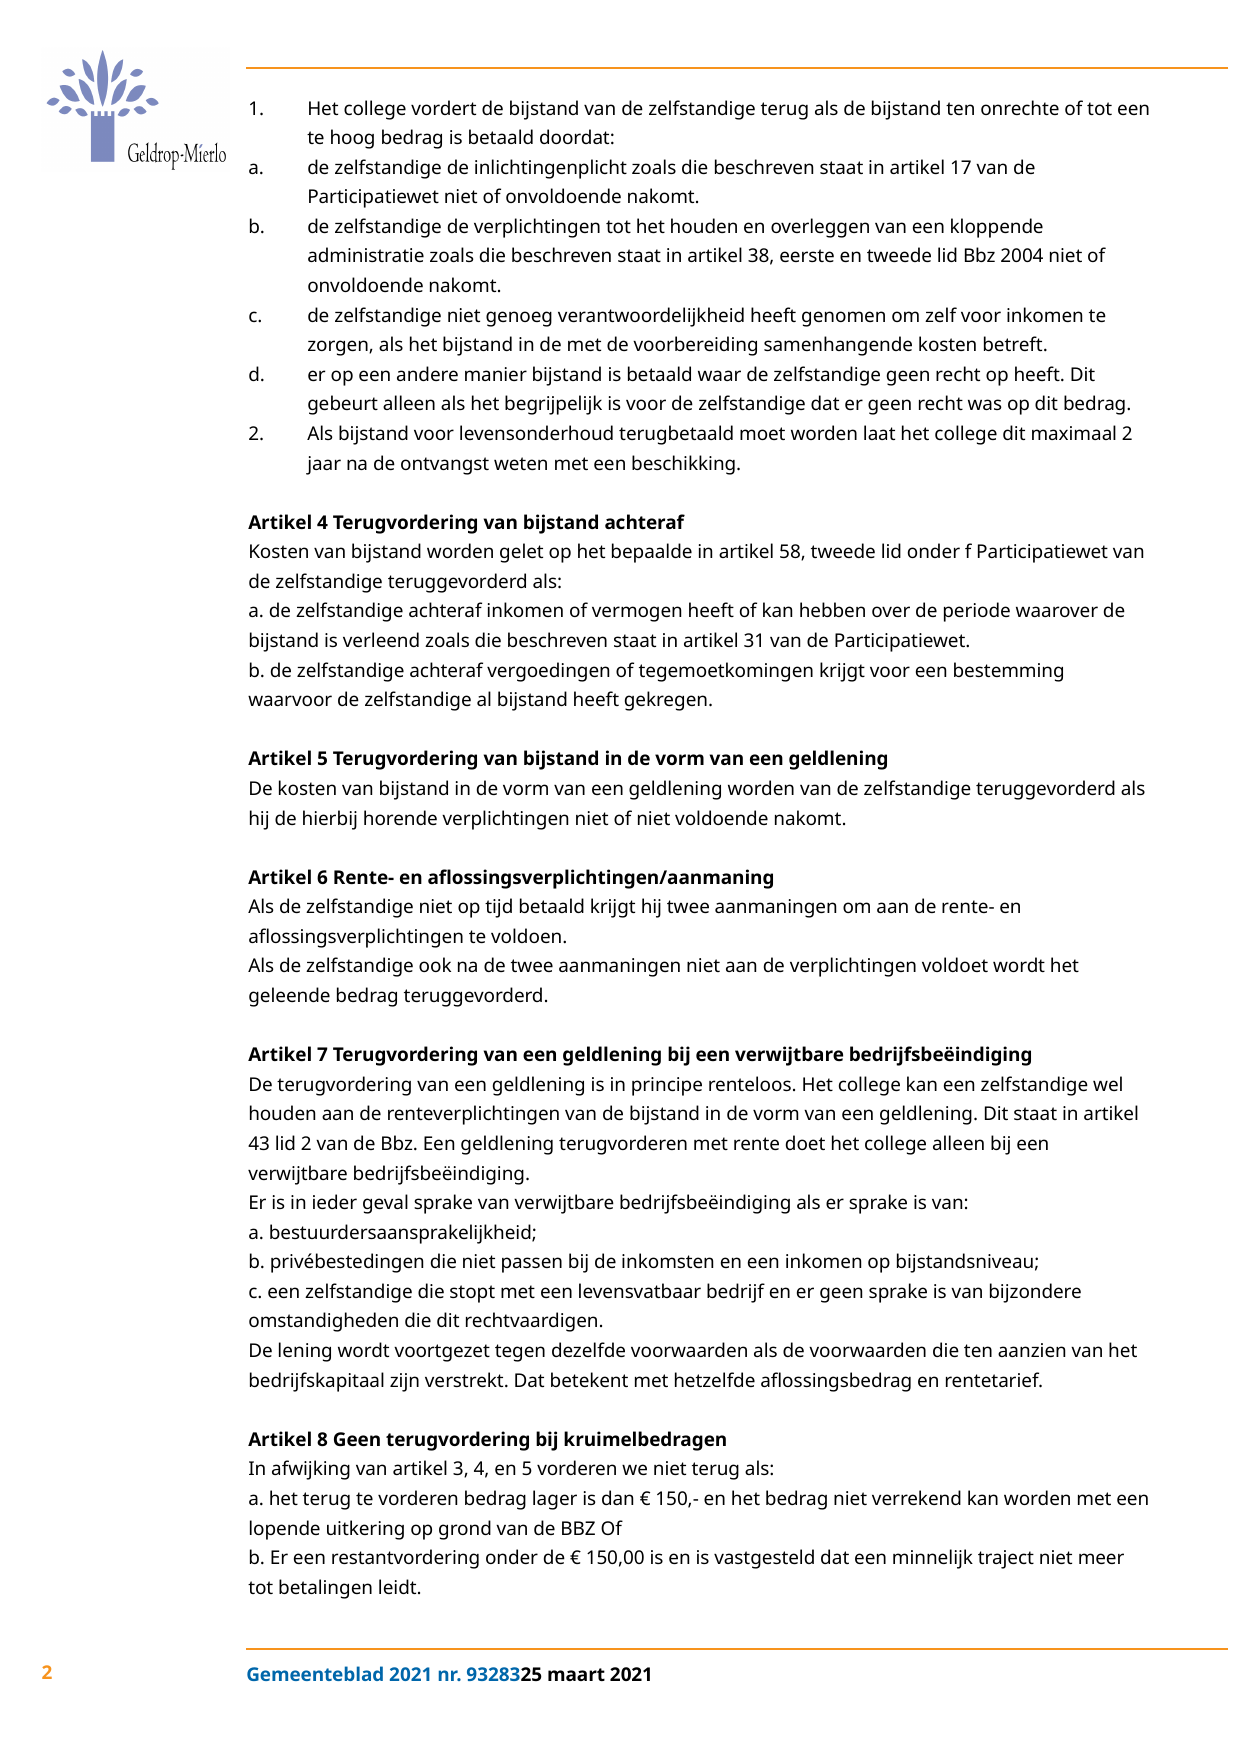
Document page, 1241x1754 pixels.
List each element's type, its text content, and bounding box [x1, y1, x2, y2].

text c. een zelfstandige die stopt met een levensvatbaar bedrijf en er geen sprake is van bijzondere omstandigheden die dit rechtvaardigen. [248, 1278, 1152, 1333]
text a. het terug te vorderen bedrag lager is dan € 150,- en het bedrag niet verrekend kan worden met een lopende uitkering op grond van de BBZ Of [248, 1485, 1152, 1541]
text a. bestuurdersaansprakelijkheid; [248, 1219, 1152, 1245]
text Artikel 4 Terugvordering van bijstand achteraf [248, 509, 1152, 535]
text Als de zelfstandige ook na de twee aanmaningen niet aan de verplichtingen voldoet wordt het geleende bedrag teruggevorderd. [248, 953, 1152, 1008]
text Artikel 5 Terugvordering van bijstand in de vorm van een geldlening [248, 746, 1152, 771]
text Artikel 8 Geen terugvordering bij kruimelbedragen [248, 1426, 1152, 1452]
text Artikel 7 Terugvordering van een geldlening bij een verwijtbare bedrijfsbeëindiging [248, 1041, 1152, 1067]
list de zelfstandige de inlichtingenplicht zoals die beschreven staat in artikel 17 van de Participatiewet niet of onvoldoende nakomt. [248, 154, 1152, 209]
text Er is in ieder geval sprake van verwijtbare bedrijfsbeëindiging als er sprake is van: [248, 1189, 1152, 1215]
list er op een andere manier bijstand is betaald waar de zelfstandige geen recht op heeft. Dit gebeurt alleen als het begrijpelijk is voor de zelfstandige dat er geen recht was op dit bedrag. [248, 361, 1152, 416]
text Artikel 6 Rente- en aflossingsverplichtingen/aanmaning [248, 864, 1152, 890]
text In afwijking van artikel 3, 4, en 5 vorderen we niet terug als: [248, 1456, 1152, 1481]
text b. Er een restantvordering onder de € 150,00 is en is vastgesteld dat een minnelijk traject niet meer tot betalingen leidt. [248, 1544, 1152, 1600]
list Als bijstand voor levensonderhoud terugbetaald moet worden laat het college dit maximaal 2 jaar na de ontvangst weten met een beschikking. [248, 420, 1152, 476]
picture [41, 47, 231, 172]
text b. de zelfstandige achteraf vergoedingen of tegemoetkomingen krijgt voor een bestemming waarvoor de zelfstandige al bijstand heeft gekregen. [248, 657, 1152, 712]
text De terugvordering van een geldlening is in principe renteloos. Het college kan een zelfstandige wel houden aan de renteverplichtingen van de bijstand in de vorm van een geldlening. Dit staat in artikel 43 lid 2 van de Bbz. Een geldlening terugvorderen met rente doet het college alleen bij een verwijtbare bedrijfsbeëindiging. [248, 1071, 1152, 1186]
list Het college vordert de bijstand van de zelfstandige terug als de bijstand ten onrechte of tot een te hoog bedrag is betaald doordat: [248, 95, 1152, 150]
text De kosten van bijstand in de vorm van een geldlening worden van de zelfstandige teruggevorderd als hij de hierbij horende verplichtingen niet of niet voldoende nakomt. [248, 775, 1152, 831]
list de zelfstandige de verplichtingen tot het houden en overleggen van een kloppende administratie zoals die beschreven staat in artikel 38, eerste en tweede lid Bbz 2004 niet of onvoldoende nakomt. [248, 213, 1152, 298]
text a. de zelfstandige achteraf inkomen of vermogen heeft of kan hebben over de periode waarover de bijstand is verleend zoals die beschreven staat in artikel 31 van de Participatiewet. [248, 598, 1152, 653]
text Als de zelfstandige niet op tijd betaald krijgt hij twee aanmaningen om aan de rente- en aflossingsverplichtingen te voldoen. [248, 893, 1152, 949]
text Kosten van bijstand worden gelet op het bepaalde in artikel 58, tweede lid onder f Participatiewet van de zelfstandige teruggevorderd als: [248, 538, 1152, 594]
text De lening wordt voortgezet tegen dezelfde voorwaarden als de voorwaarden die ten aanzien van het bedrijfskapitaal zijn verstrekt. Dat betekent met hetzelfde aflossingsbedrag en rentetarief. [248, 1337, 1152, 1393]
list de zelfstandige niet genoeg verantwoordelijkheid heeft genomen om zelf voor inkomen te zorgen, als het bijstand in de met de voorbereiding samenhangende kosten betreft. [248, 302, 1152, 357]
text b. privébestedingen die niet passen bij de inkomsten en een inkomen op bijstandsniveau; [248, 1248, 1152, 1274]
